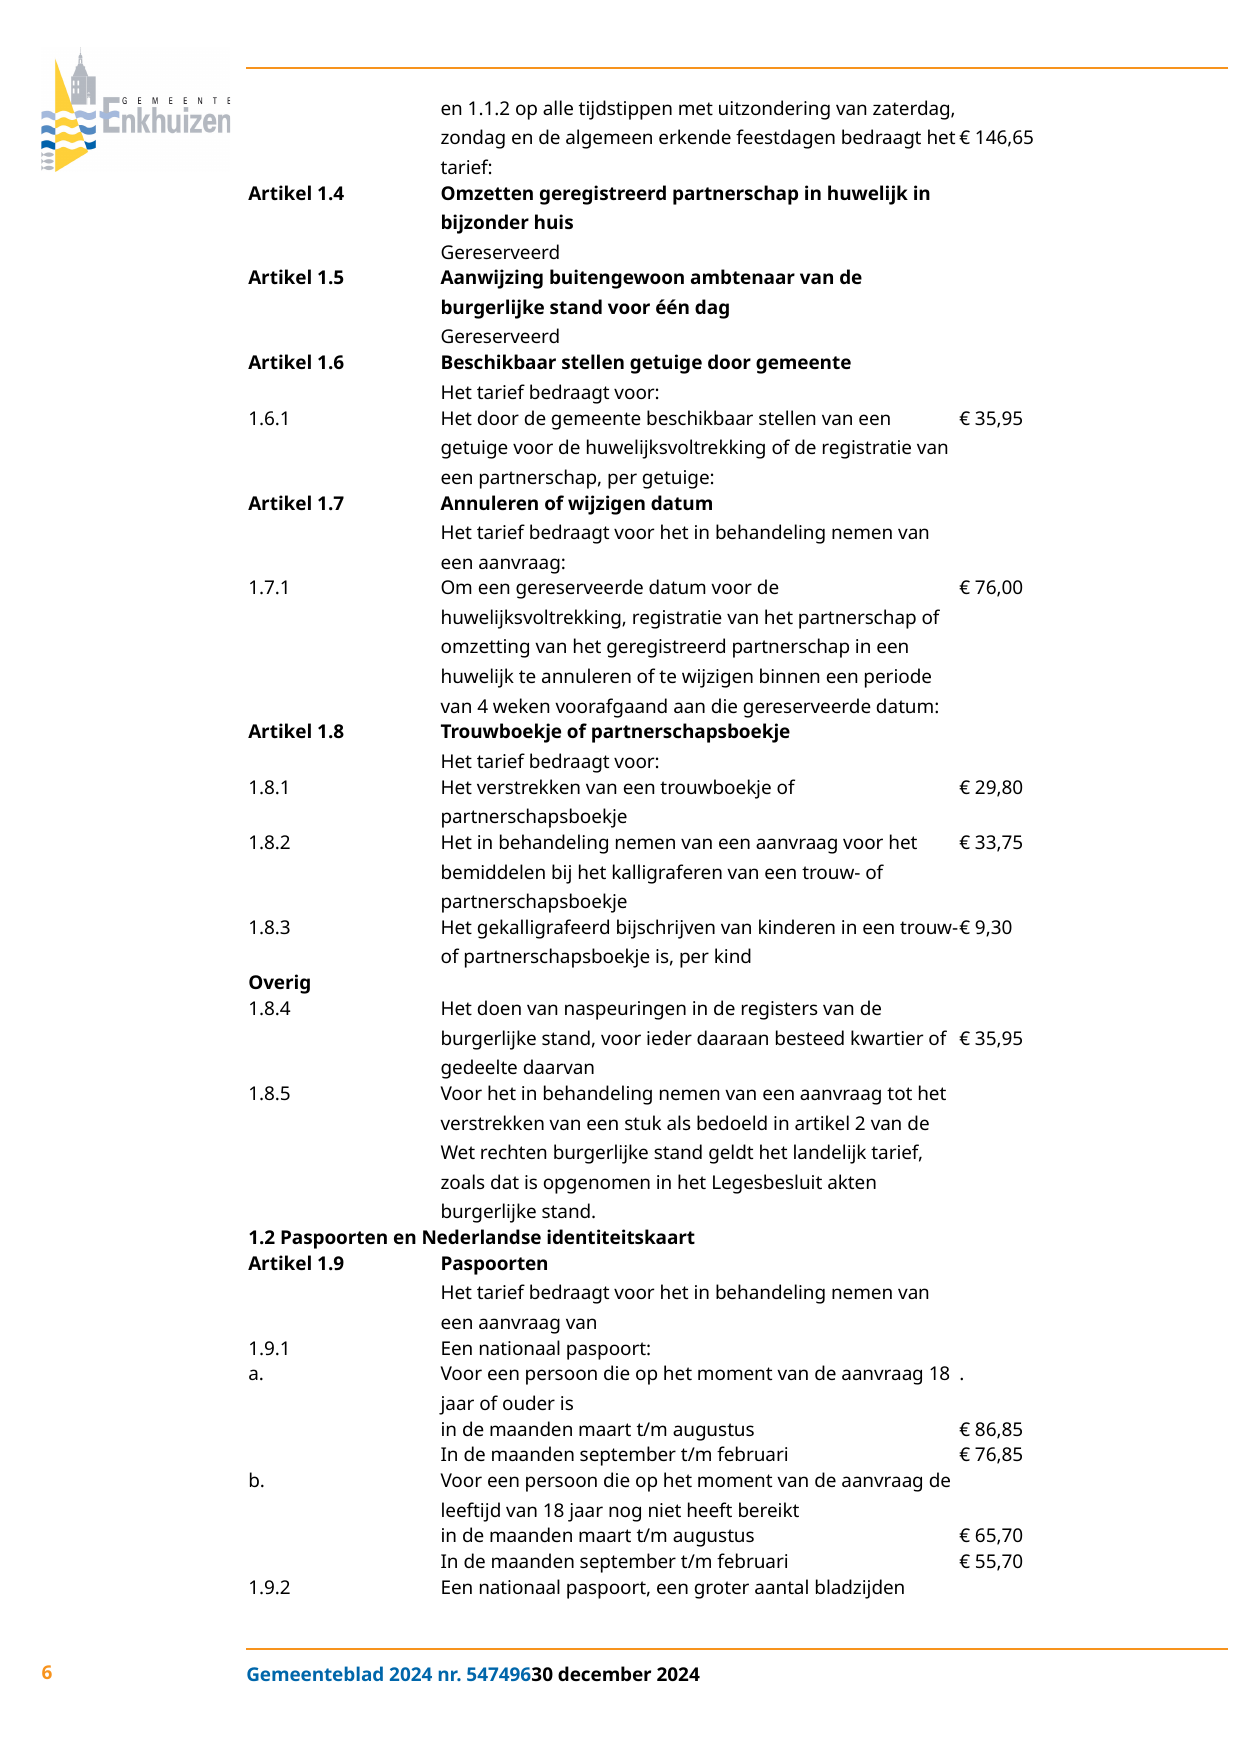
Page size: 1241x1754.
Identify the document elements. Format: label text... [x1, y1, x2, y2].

table_cell € 86,85 [959, 1416, 1152, 1442]
table_cell in de maanden maart t/m augustus [440, 1416, 959, 1442]
table_cell 1.7.1 [248, 575, 440, 719]
table_cell Aanwijzing buitengewoon ambtenaar van de burgerlijke stand voor één dag Gereserveerd [440, 265, 959, 349]
table_cell Artikel 1.9 [248, 1250, 440, 1335]
table_cell Artikel 1.8 [248, 719, 440, 774]
table_cell [959, 719, 1152, 774]
table_cell 1.9.2 [248, 1574, 440, 1600]
table_cell Paspoorten Het tarief bedraagt voor het in behandeling nemen van een aanvraag van [440, 1250, 959, 1335]
table_cell 1.8.3 [248, 914, 440, 969]
table_cell Artikel 1.6 [248, 350, 440, 405]
table_cell [959, 350, 1152, 405]
table_cell b. [248, 1467, 440, 1523]
table_cell Voor een persoon die op het moment van de aanvraag 18 jaar of ouder is [440, 1361, 959, 1416]
table_cell 1.8.4 [248, 995, 440, 1080]
table_cell 1.8.2 [248, 829, 440, 914]
picture [41, 47, 231, 172]
table_cell Het gekalligrafeerd bijschrijven van kinderen in een trouw- of partnerschapsboekje is, per kind [440, 914, 959, 969]
table_cell Omzetten geregistreerd partnerschap in huwelijk in bijzonder huis Gereserveerd [440, 180, 959, 264]
table_cell 1.8.5 [248, 1080, 440, 1224]
table_cell Trouwboekje of partnerschapsboekje Het tarief bedraagt voor: [440, 719, 959, 774]
table_cell [248, 1523, 440, 1548]
table_cell Een nationaal paspoort: [440, 1335, 959, 1361]
table_cell [248, 1416, 440, 1442]
table_cell Om een gereserveerde datum voor de huwelijksvoltrekking, registratie van het partnerschap of omzetting van het geregistreerd partnerschap in een huwelijk te annuleren of te wijzigen binnen een periode van 4 weken voorafgaand aan die gereserveerde datum: [440, 575, 959, 719]
table_cell [959, 265, 1152, 349]
table_cell Voor het in behandeling nemen van een aanvraag tot het verstrekken van een stuk als bedoeld in artikel 2 van de Wet rechten burgerlijke stand geldt het landelijk tarief, zoals dat is opgenomen in het Legesbesluit akten burgerlijke stand. [440, 1080, 959, 1224]
table_cell [959, 1335, 1152, 1361]
table_cell € 35,95 [959, 405, 1152, 490]
table_cell € 146,65 [959, 95, 1152, 180]
table_cell Het door de gemeente beschikbaar stellen van een getuige voor de huwelijksvoltrekking of de registratie van een partnerschap, per getuige: [440, 405, 959, 490]
table_cell € 76,00 [959, 575, 1152, 719]
table_cell Beschikbaar stellen getuige door gemeente Het tarief bedraagt voor: [440, 350, 959, 405]
table_cell Het in behandeling nemen van een aanvraag voor het bemiddelen bij het kalligraferen van een trouw- of partnerschapsboekje [440, 829, 959, 914]
table_cell Artikel 1.4 [248, 180, 440, 264]
table_cell € 33,75 [959, 829, 1152, 914]
table_cell € 55,70 [959, 1548, 1152, 1574]
table_cell in de maanden maart t/m augustus [440, 1523, 959, 1548]
table_cell en 1.1.2 op alle tijdstippen met uitzondering van zaterdag, zondag en de algemeen erkende feestdagen bedraagt het tarief: [440, 95, 959, 180]
table_cell [959, 970, 1152, 995]
table_cell [959, 490, 1152, 574]
table_cell [959, 1467, 1152, 1523]
table_cell Artikel 1.7 [248, 490, 440, 574]
table_cell [959, 180, 1152, 264]
table_cell Overig [248, 970, 440, 995]
table_cell Artikel 1.5 [248, 265, 440, 349]
table_cell 1.9.1 [248, 1335, 440, 1361]
table_cell € 65,70 [959, 1523, 1152, 1548]
table_cell € 29,80 [959, 774, 1152, 829]
table_cell . [959, 1361, 1152, 1416]
table_cell Een nationaal paspoort, een groter aantal bladzijden [440, 1574, 959, 1600]
table_cell In de maanden september t/m februari [440, 1548, 959, 1574]
table_cell Het verstrekken van een trouwboekje of partnerschapsboekje [440, 774, 959, 829]
table_cell 1.2 Paspoorten en Nederlandse identiteitskaart [248, 1224, 1152, 1250]
table_cell € 35,95 [959, 995, 1152, 1080]
table_cell Het doen van naspeuringen in de registers van de burgerlijke stand, voor ieder daaraan besteed kwartier of gedeelte daarvan [440, 995, 959, 1080]
table_cell [959, 1080, 1152, 1224]
table_cell [959, 1250, 1152, 1335]
table_cell [248, 95, 440, 180]
table_cell Annuleren of wijzigen datum Het tarief bedraagt voor het in behandeling nemen van een aanvraag: [440, 490, 959, 574]
table_cell In de maanden september t/m februari [440, 1442, 959, 1467]
table_cell [440, 970, 959, 995]
table_cell 1.6.1 [248, 405, 440, 490]
table_cell [248, 1548, 440, 1574]
table_cell 1.8.1 [248, 774, 440, 829]
table_cell [959, 1574, 1152, 1600]
table_cell € 76,85 [959, 1442, 1152, 1467]
table_cell € 9,30 [959, 914, 1152, 969]
table_cell Voor een persoon die op het moment van de aanvraag de leeftijd van 18 jaar nog niet heeft bereikt [440, 1467, 959, 1523]
table_cell a. [248, 1361, 440, 1416]
table_cell [248, 1442, 440, 1467]
